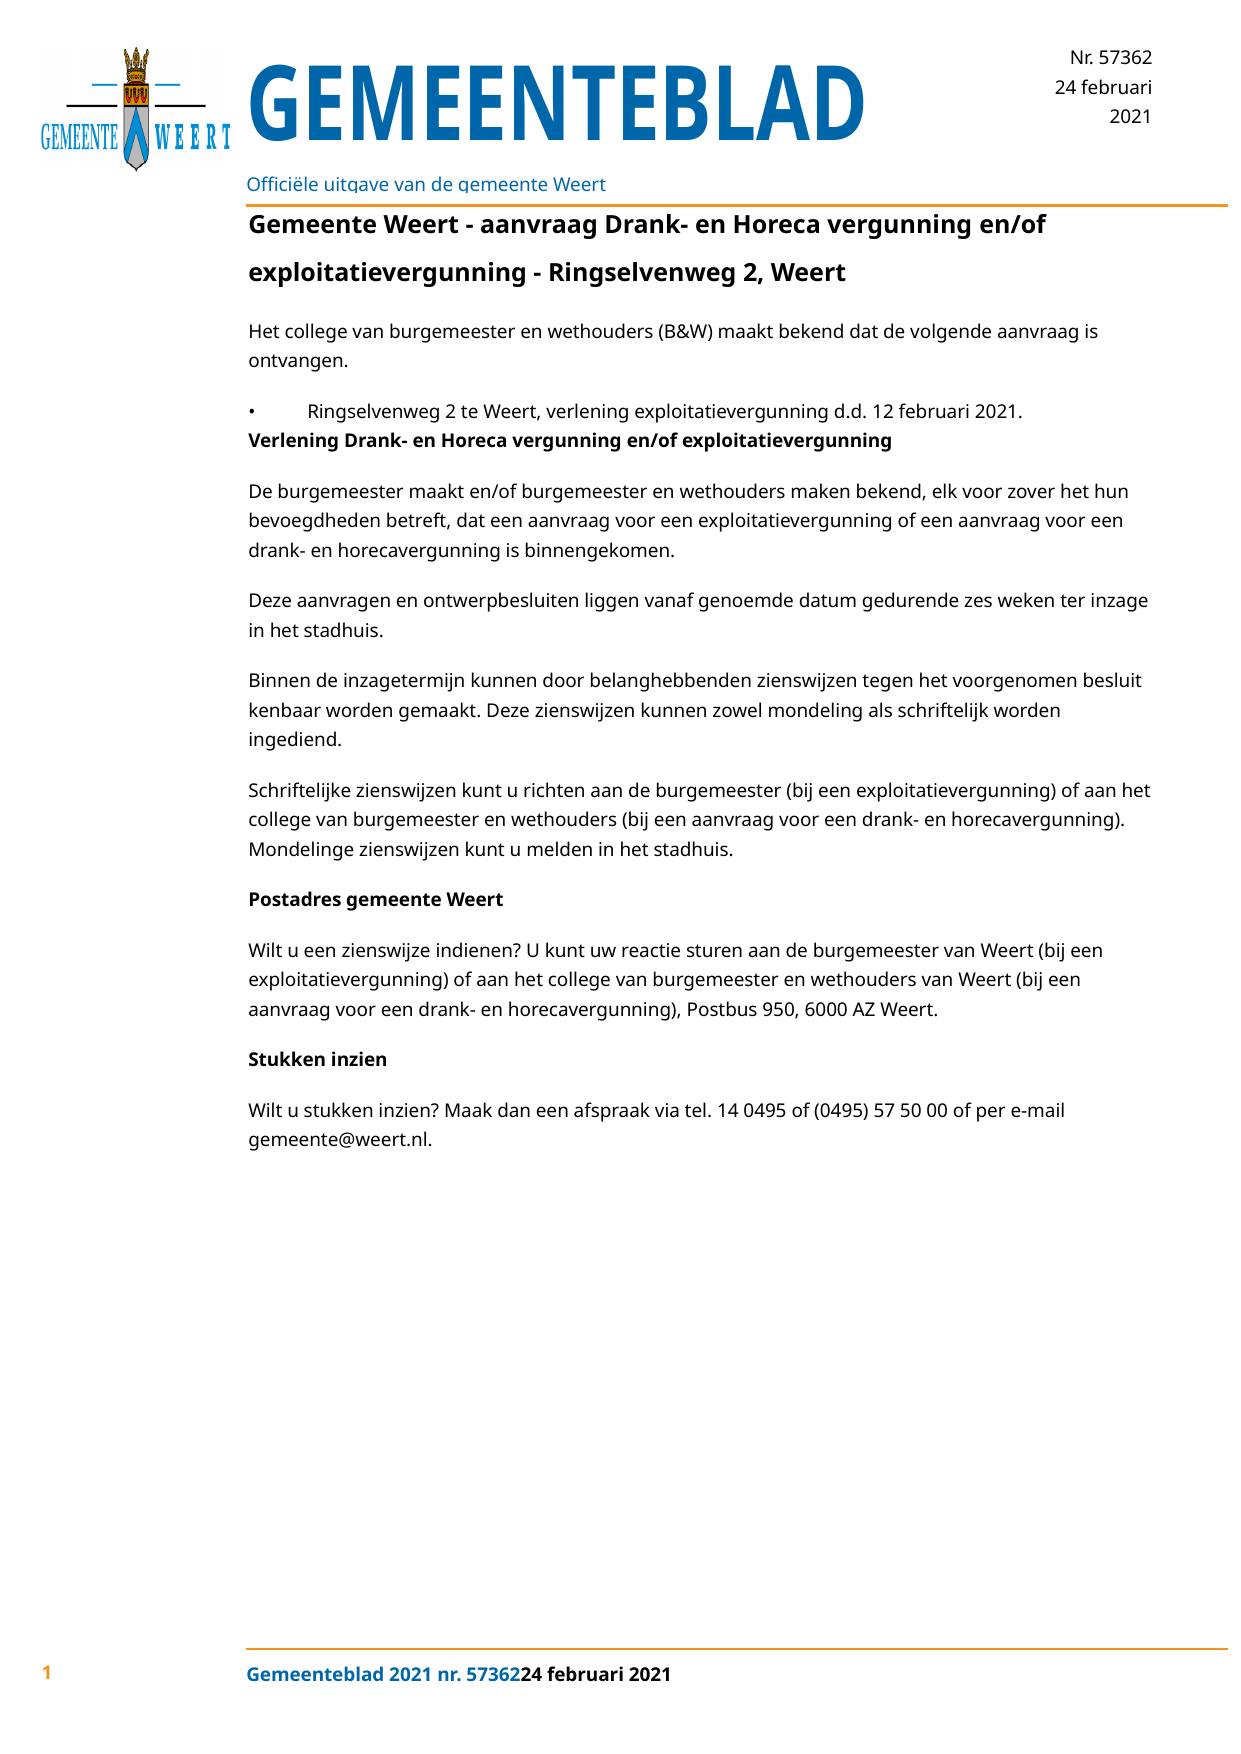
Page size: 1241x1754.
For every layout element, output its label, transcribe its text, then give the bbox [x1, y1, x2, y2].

text Wilt u een zienswijze indienen? U kunt uw reactie sturen aan de burgemeester van Weert (bij een exploitatievergunning) of aan het college van burgemeester en wethouders van Weert (bij een aanvraag voor een drank- en horecavergunning), Postbus 950, 6000 AZ Weert. [248, 937, 1152, 1022]
list Ringselvenweg 2 te Weert, verlening exploitatievergunning d.d. 12 februari 2021. [248, 398, 1152, 424]
text Binnen de inzagetermijn kunnen door belanghebbenden zienswijzen tegen het voorgenomen besluit kenbaar worden gemaakt. Deze zienswijzen kunnen zowel mondeling als schriftelijk worden ingediend. [248, 667, 1152, 752]
text Schriftelijke zienswijzen kunt u richten aan de burgemeester (bij een exploitatievergunning) of aan het college van burgemeester en wethouders (bij een aanvraag voor een drank- en horecavergunning). Mondelinge zienswijzen kunt u melden in het stadhuis. [248, 777, 1152, 862]
text Stukken inzien [248, 1047, 1152, 1072]
text Wilt u stukken inzien? Maak dan een afspraak via tel. 14 0495 of (0495) 57 50 00 of per e-mail gemeente@weert.nl. [248, 1097, 1152, 1152]
text Deze aanvragen en ontwerpbesluiten liggen vanaf genoemde datum gedurende zes weken ter inzage in het stadhuis. [248, 587, 1152, 643]
text Gemeente Weert - aanvraag Drank- en Horeca vergunning en/of exploitatievergunning - Ringselvenweg 2, Weert [248, 207, 1152, 288]
text Het college van burgemeester en wethouders (B&W) maakt bekend dat de volgende aanvraag is ontvangen. [248, 318, 1152, 373]
picture [41, 47, 231, 172]
text De burgemeester maakt en/of burgemeester en wethouders maken bekend, elk voor zover het hun bevoegdheden betreft, dat een aanvraag voor een exploitatievergunning of een aanvraag voor een drank- en horecavergunning is binnengekomen. [248, 478, 1152, 563]
text Postadres gemeente Weert [248, 887, 1152, 912]
text Verlening Drank- en Horeca vergunning en/of exploitatievergunning [248, 427, 1152, 453]
